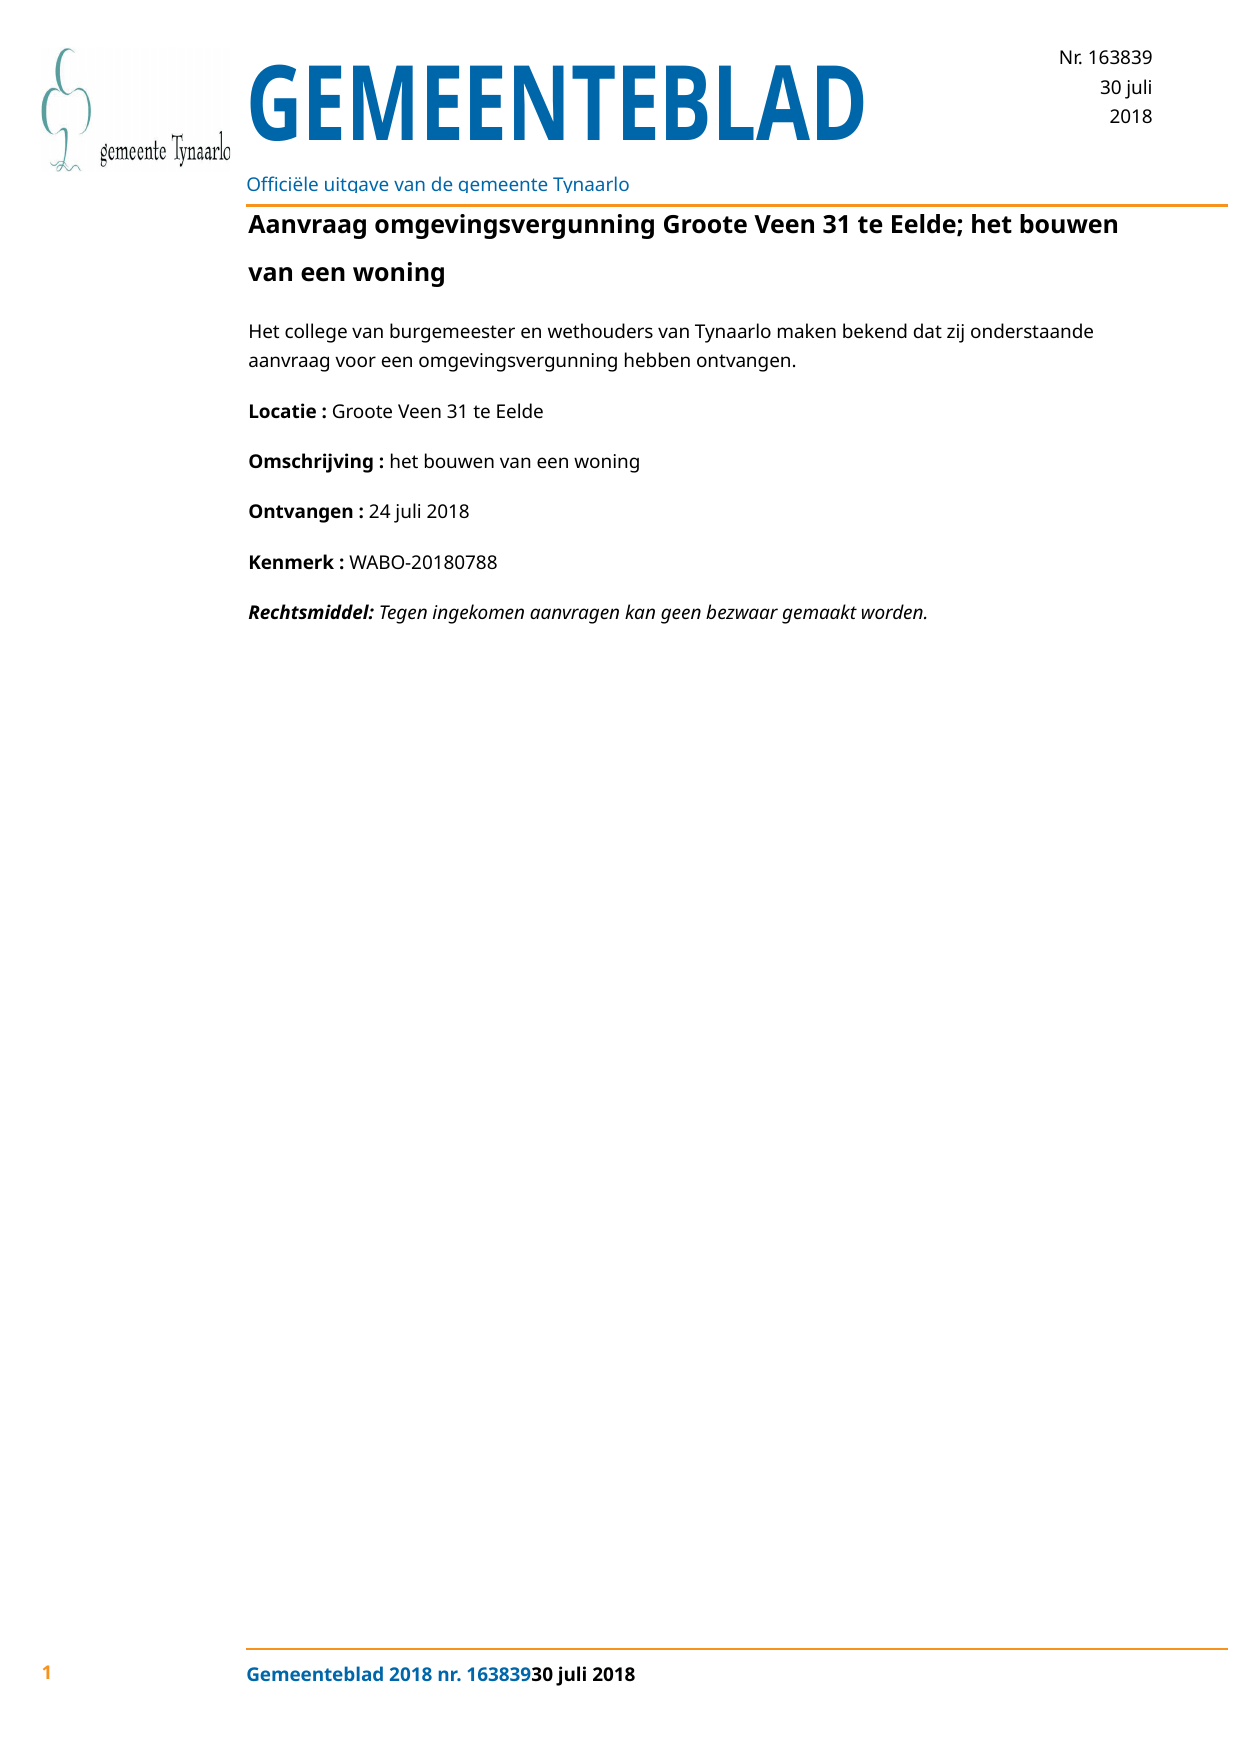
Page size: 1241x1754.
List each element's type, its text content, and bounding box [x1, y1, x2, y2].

text Aanvraag omgevingsvergunning Groote Veen 31 te Eelde; het bouwen van een woning [248, 207, 1152, 288]
text Kenmerk : WABO-20180788 [248, 549, 1152, 575]
text Het college van burgemeester en wethouders van Tynaarlo maken bekend dat zij onderstaande aanvraag voor een omgevingsvergunning hebben ontvangen. [248, 318, 1152, 373]
text Ontvangen : 24 juli 2018 [248, 499, 1152, 524]
text Omschrijving : het bouwen van een woning [248, 448, 1152, 474]
text Locatie : Groote Veen 31 te Eelde [248, 398, 1152, 424]
picture [41, 47, 231, 172]
text Rechtsmiddel: Tegen ingekomen aanvragen kan geen bezwaar gemaakt worden. [248, 599, 1152, 625]
